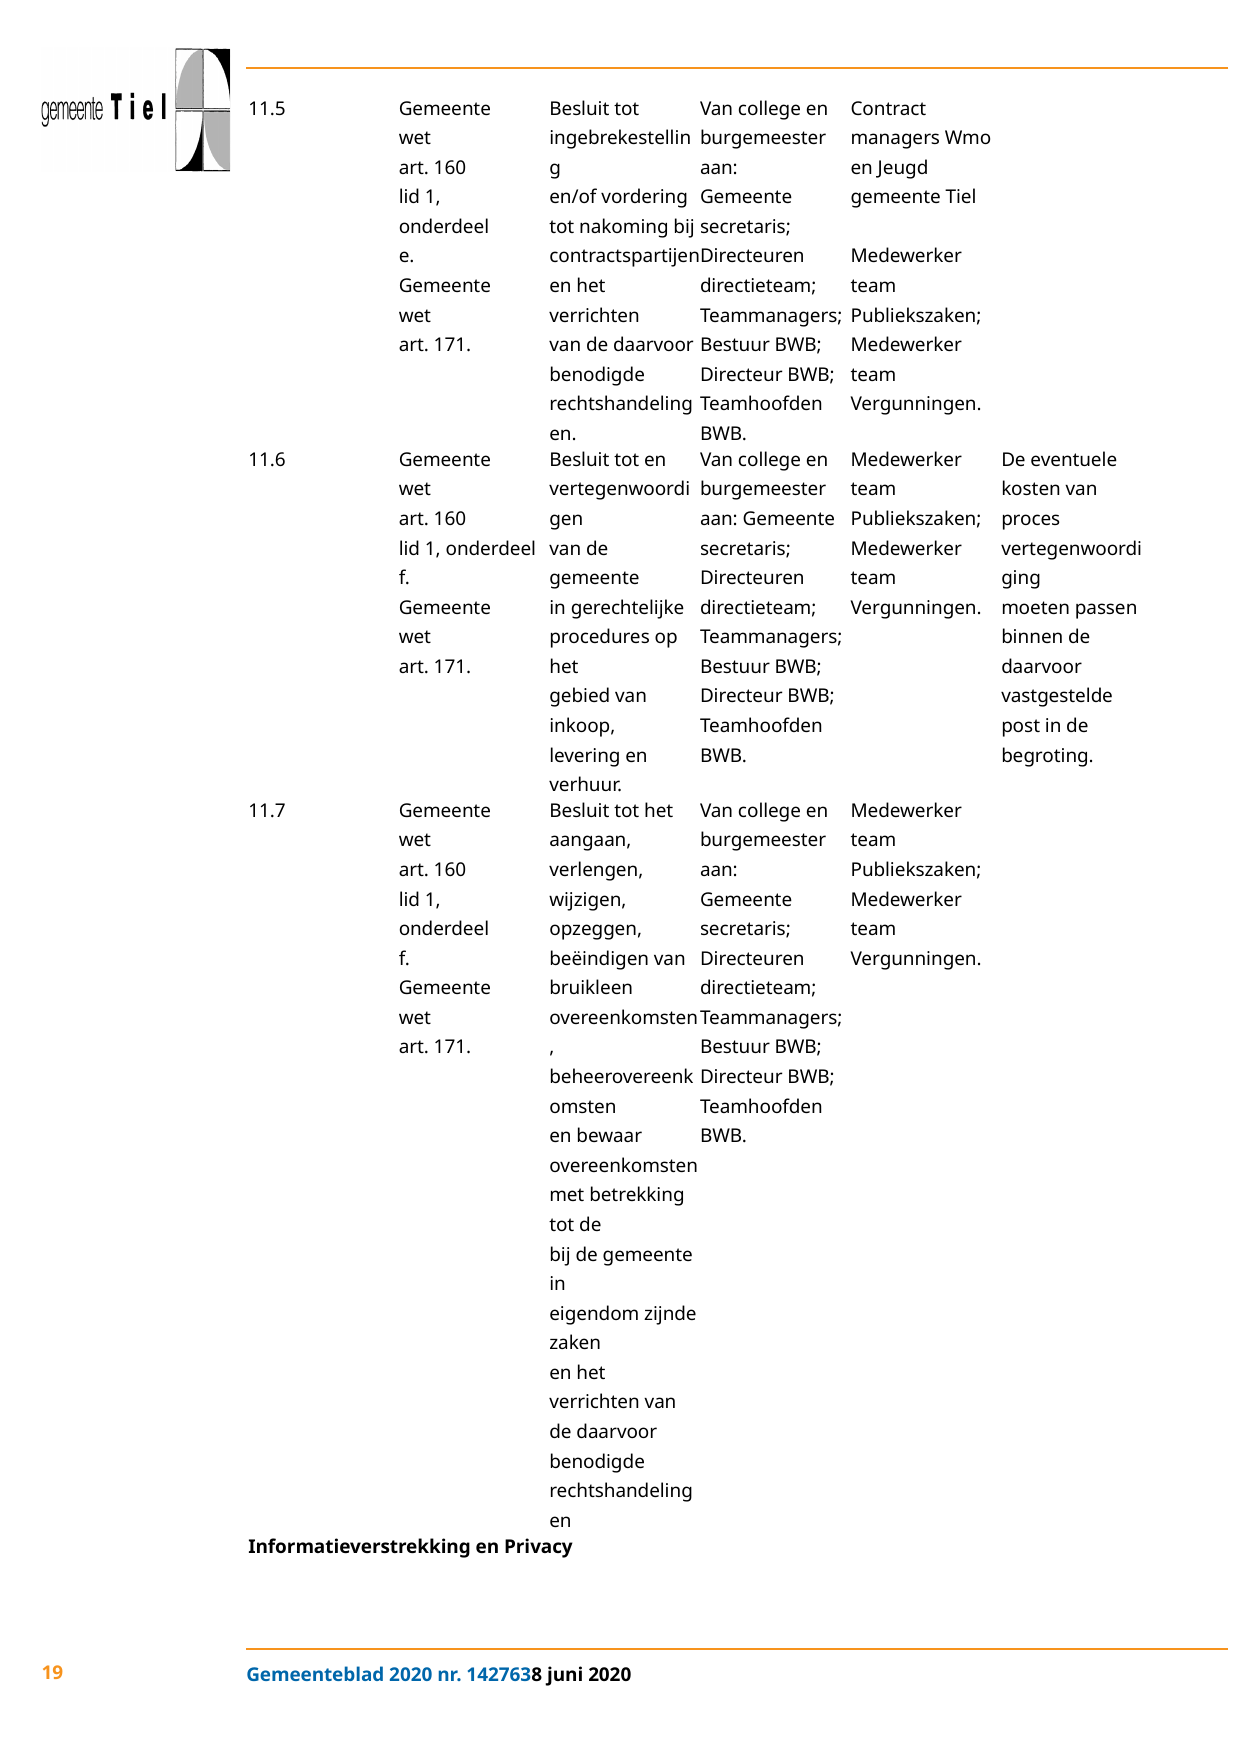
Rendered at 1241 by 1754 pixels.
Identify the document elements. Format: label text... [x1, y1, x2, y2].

table_cell Contract managers Wmo en Jeugd gemeente Tiel Medewerker team Publiekszaken; Medewerker team Vergunningen. [850, 95, 1001, 446]
table_cell Besluit tot en vertegenwoordigen van de gemeente in gerechtelijke procedures op het gebied van inkoop, levering en verhuur. [549, 446, 700, 797]
table_cell Gemeente wet art. 160 lid 1, onderdeel e. Gemeente wet art. 171. [399, 95, 549, 446]
table_cell De eventuele kosten van proces vertegenwoordiging moeten passen binnen de daarvoor vastgestelde post in de begroting. [1001, 446, 1152, 797]
table_cell Gemeente wet art. 160 lid 1, onderdeel f. Gemeente wet art. 171. [399, 446, 549, 797]
table_cell 11.7 [248, 797, 398, 1533]
table_cell Van college en burgemeester aan: Gemeente secretaris; Directeuren directieteam; Teammanagers; Bestuur BWB; Directeur BWB; Teamhoofden BWB. [700, 95, 850, 446]
table_cell Besluit tot ingebrekestelling en/of vordering tot nakoming bij contractspartijen en het verrichten van de daarvoor benodigde rechtshandelingen. [549, 95, 700, 446]
table_cell 11.6 [248, 446, 398, 797]
table_cell Besluit tot het aangaan, verlengen, wijzigen, opzeggen, beëindigen van bruikleen overeenkomsten, beheerovereenkomsten en bewaar overeenkomsten met betrekking tot de bij de gemeente in eigendom zijnde zaken en het verrichten van de daarvoor benodigde rechtshandelingen [549, 797, 700, 1533]
table_cell Gemeente wet art. 160 lid 1, onderdeel f. Gemeente wet art. 171. [399, 797, 549, 1533]
table_cell Van college en burgemeester aan: Gemeente secretaris; Directeuren directieteam; Teammanagers; Bestuur BWB; Directeur BWB; Teamhoofden BWB. [700, 797, 850, 1533]
table_cell 11.5 [248, 95, 398, 446]
table_cell [1001, 797, 1152, 1533]
table_cell Informatieverstrekking en Privacy [248, 1533, 1152, 1558]
table_cell [1001, 95, 1152, 446]
table_cell Medewerker team Publiekszaken; Medewerker team Vergunningen. [850, 446, 1001, 797]
table_cell Medewerker team Publiekszaken; Medewerker team Vergunningen. [850, 797, 1001, 1533]
picture [41, 47, 231, 172]
table_cell Van college en burgemeester aan: Gemeente secretaris; Directeuren directieteam; Teammanagers; Bestuur BWB; Directeur BWB; Teamhoofden BWB. [700, 446, 850, 797]
